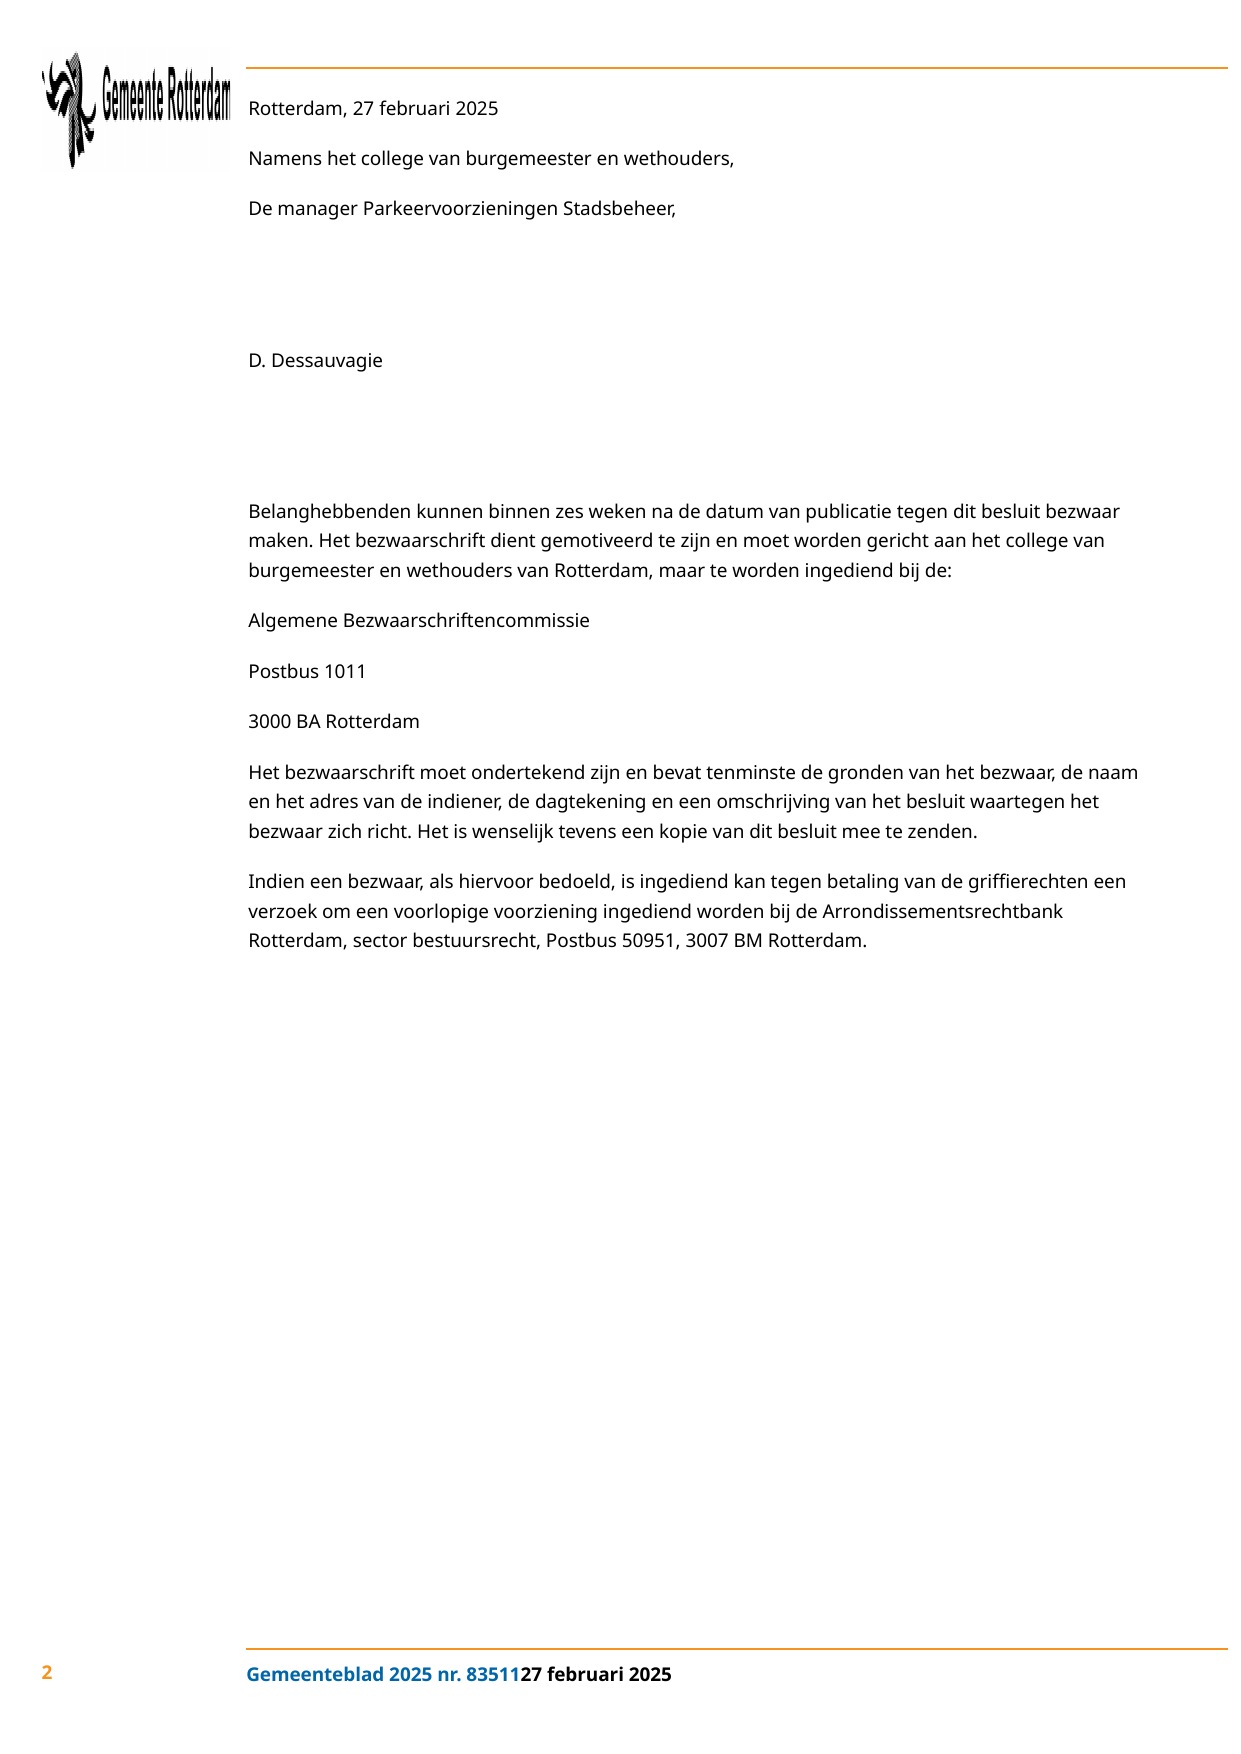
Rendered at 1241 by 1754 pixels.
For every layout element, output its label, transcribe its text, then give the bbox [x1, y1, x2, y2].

text Het bezwaarschrift moet ondertekend zijn en bevat tenminste de gronden van het bezwaar, de naam en het adres van de indiener, de dagtekening en een omschrijving van het besluit waartegen het bezwaar zich richt. Het is wenselijk tevens een kopie van dit besluit mee te zenden. [248, 759, 1152, 844]
text De manager Parkeervoorzieningen Stadsbeheer, [248, 196, 1152, 221]
text Indien een bezwaar, als hiervoor bedoeld, is ingediend kan tegen betaling van de griffierechten een verzoek om een voorlopige voorziening ingediend worden bij de Arrondissementsrechtbank Rotterdam, sector bestuursrecht, Postbus 50951, 3007 BM Rotterdam. [248, 868, 1152, 953]
text Belanghebbenden kunnen binnen zes weken na de datum van publicatie tegen dit besluit bezwaar maken. Het bezwaarschrift dient gemotiveerd te zijn en moet worden gericht aan het college van burgemeester en wethouders van Rotterdam, maar te worden ingediend bij de: [248, 498, 1152, 583]
text Algemene Bezwaarschriftencommissie [248, 608, 1152, 633]
text D. Dessauvagie [248, 347, 1152, 373]
text 3000 BA Rotterdam [248, 708, 1152, 734]
text Rotterdam, 27 februari 2025 [248, 95, 1152, 121]
text Namens het college van burgemeester en wethouders, [248, 145, 1152, 171]
picture [41, 47, 231, 172]
text Postbus 1011 [248, 658, 1152, 684]
